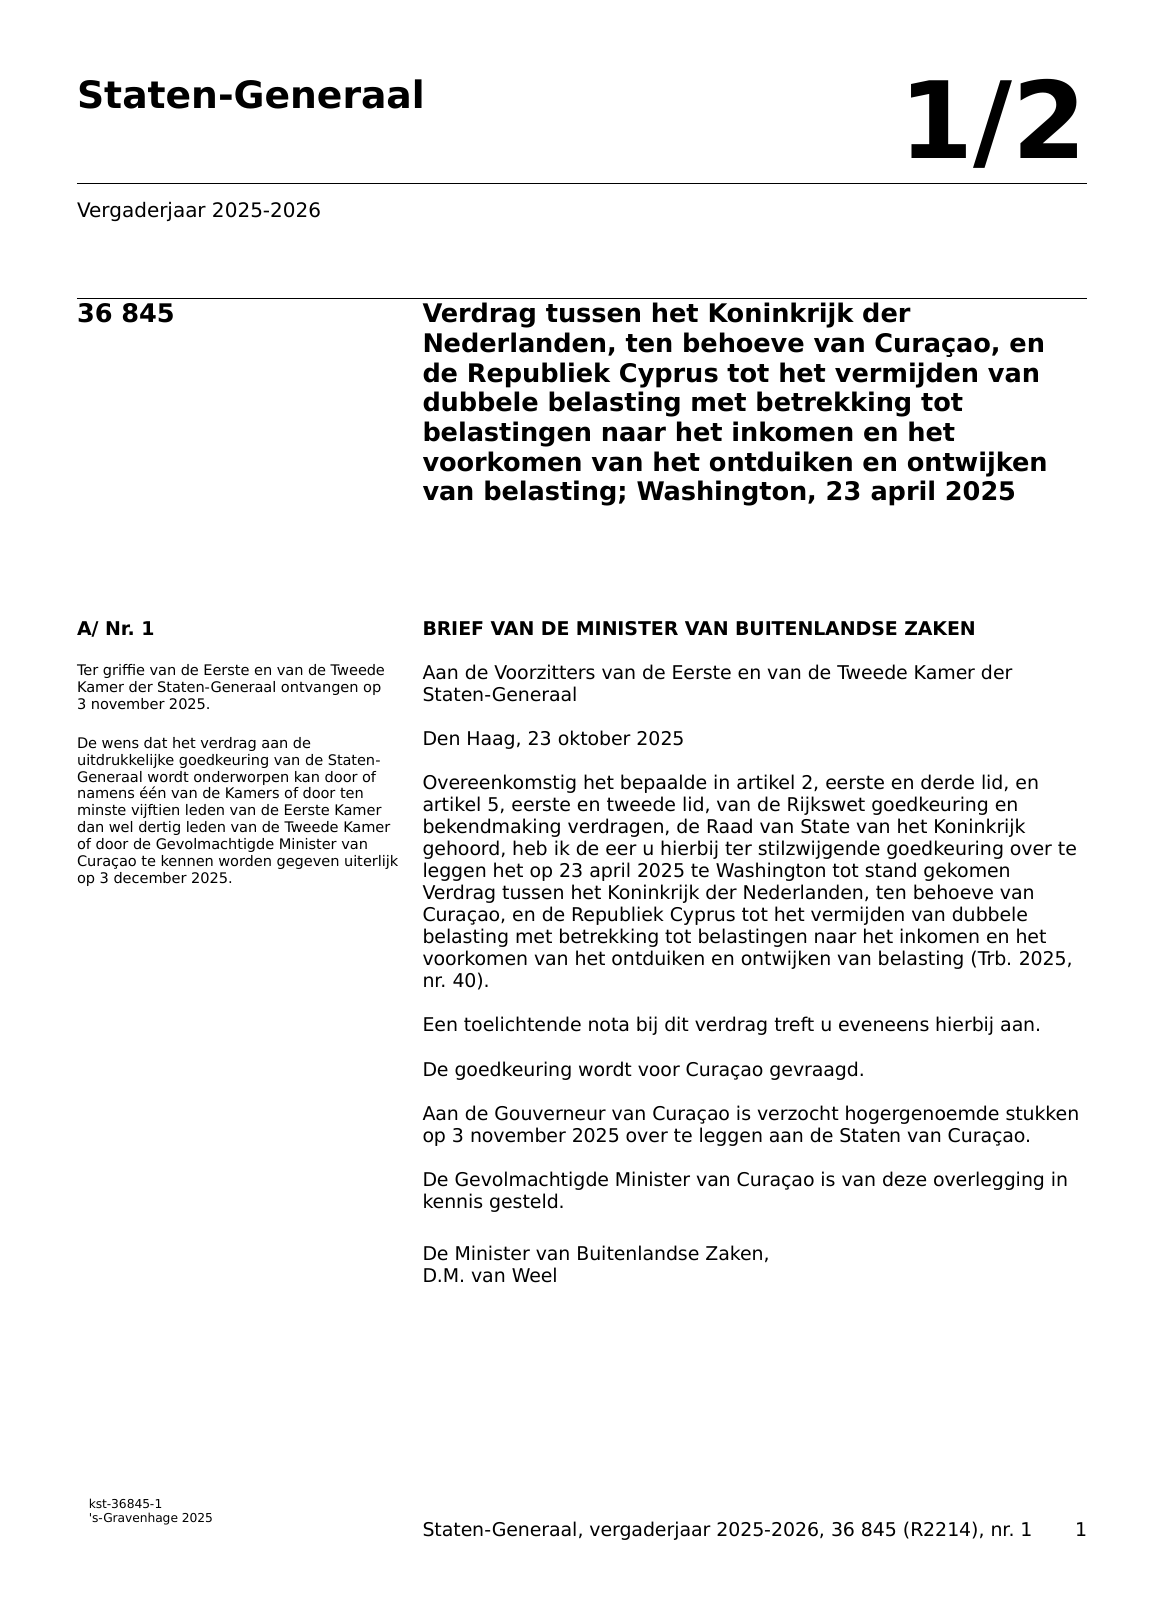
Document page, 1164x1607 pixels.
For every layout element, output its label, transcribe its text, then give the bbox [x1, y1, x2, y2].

text Aan de Voorzitters van de Eerste en van de Tweede Kamer der Staten-Generaal [422, 662, 1087, 706]
text Een toelichtende nota bij dit verdrag treft u eveneens hierbij aan. [422, 1014, 1087, 1036]
subtitle 36 845 Verdrag tussen het Koninkrijk der Nederlanden, ten behoeve van Curaçao, en de Republiek Cyprus tot het vermijden van dubbele belasting met betrekking tot belastingen naar het inkomen en het voorkomen van het ontduiken en ontwijken van belasting; Washington, 23 april 2025 [77, 299, 1087, 507]
text Ter griffie van de Eerste en van de Tweede Kamer der Staten-Generaal ontvangen op 3 november 2025. [77, 662, 399, 713]
text Overeenkomstig het bepaalde in artikel 2, eerste en derde lid, en artikel 5, eerste en tweede lid, van de Rijkswet goedkeuring en bekendmaking verdragen, de Raad van State van het Koninkrijk gehoord, heb ik de eer u hierbij ter stilzwijgende goedkeuring over te leggen het op 23 april 2025 te Washington tot stand gekomen Verdrag tussen het Koninkrijk der Nederlanden, ten behoeve van Curaçao, en de Republiek Cyprus tot het vermijden van dubbele belasting met betrekking tot belastingen naar het inkomen en het voorkomen van het ontduiken en ontwijken van belasting (Trb. 2025, nr. 40). [422, 772, 1087, 992]
text De Minister van Buitenlandse Zaken, D.M. van Weel [422, 1243, 1087, 1287]
text De wens dat het verdrag aan de uitdrukkelijke goedkeuring van de Staten-Generaal wordt onderworpen kan door of namens één van de Kamers of door ten minste vijftien leden van de Eerste Kamer dan wel dertig leden van de Tweede Kamer of door de Gevolmachtigde Minister van Curaçao te kennen worden gegeven uiterlijk op 3 december 2025. [77, 735, 399, 887]
text kst-36845-1 [88, 1497, 323, 1511]
subtitle A/ Nr. 1 BRIEF VAN DE MINISTER VAN BUITENLANDSE ZAKEN [77, 618, 1087, 640]
text Aan de Gouverneur van Curaçao is verzocht hogergenoemde stukken op 3 november 2025 over te leggen aan de Staten van Curaçao. [422, 1103, 1087, 1147]
text 's-Gravenhage 2025 [88, 1511, 323, 1525]
text De Gevolmachtigde Minister van Curaçao is van deze overlegging in kennis gesteld. [422, 1169, 1087, 1213]
text Den Haag, 23 oktober 2025 [422, 728, 1087, 750]
text [77, 713, 399, 735]
text De goedkeuring wordt voor Curaçao gevraagd. [422, 1058, 1087, 1080]
table_header 1/2 [886, 59, 1087, 183]
table_header Staten-Generaal [77, 59, 886, 183]
table_cell Vergaderjaar 2025-2026 [77, 184, 1087, 298]
